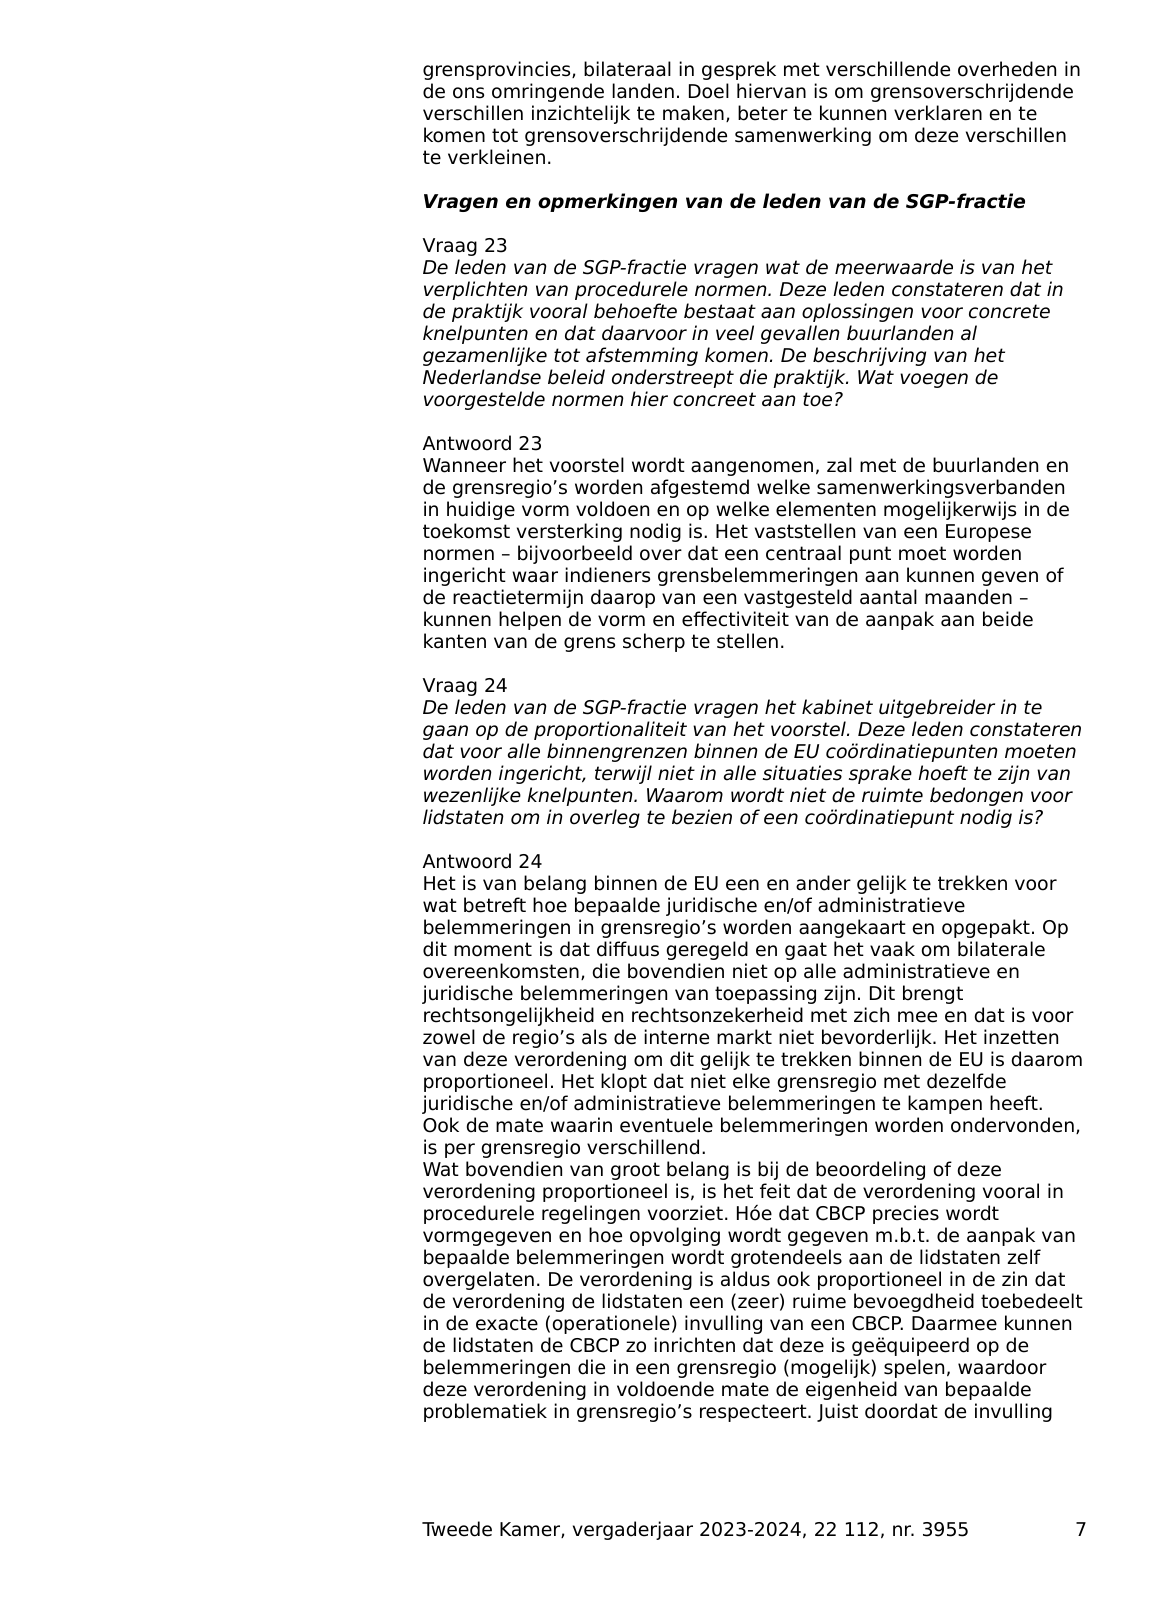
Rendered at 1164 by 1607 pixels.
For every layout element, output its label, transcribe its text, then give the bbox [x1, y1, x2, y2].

text Vraag 23 [422, 235, 1087, 257]
text grensprovincies, bilateraal in gesprek met verschillende overheden in de ons omringende landen. Doel hiervan is om grensoverschrijdende verschillen inzichtelijk te maken, beter te kunnen verklaren en te komen tot grensoverschrijdende samenwerking om deze verschillen te verkleinen. [422, 59, 1087, 169]
subtitle Vragen en opmerkingen van de leden van de SGP-fractie [422, 191, 1087, 213]
text Vraag 24 [422, 675, 1087, 697]
text De leden van de SGP-fractie vragen het kabinet uitgebreider in te gaan op de proportionaliteit van het voorstel. Deze leden constateren dat voor alle binnengrenzen binnen de EU coördinatiepunten moeten worden ingericht, terwijl niet in alle situaties sprake hoeft te zijn van wezenlijke knelpunten. Waarom wordt niet de ruimte bedongen voor lidstaten om in overleg te bezien of een coördinatiepunt nodig is? [422, 697, 1087, 829]
text Antwoord 24 [422, 851, 1087, 873]
text De leden van de SGP-fractie vragen wat de meerwaarde is van het verplichten van procedurele normen. Deze leden constateren dat in de praktijk vooral behoefte bestaat aan oplossingen voor concrete knelpunten en dat daarvoor in veel gevallen buurlanden al gezamenlijke tot afstemming komen. De beschrijving van het Nederlandse beleid onderstreept die praktijk. Wat voegen de voorgestelde normen hier concreet aan toe? [422, 257, 1087, 411]
text Wat bovendien van groot belang is bij de beoordeling of deze verordening proportioneel is, is het feit dat de verordening vooral in procedurele regelingen voorziet. Hóe dat CBCP precies wordt vormgegeven en hoe opvolging wordt gegeven m.b.t. de aanpak van bepaalde belemmeringen wordt grotendeels aan de lidstaten zelf overgelaten. De verordening is aldus ook proportioneel in de zin dat de verordening de lidstaten een (zeer) ruime bevoegdheid toebedeelt in de exacte (operationele) invulling van een CBCP. Daarmee kunnen de lidstaten de CBCP zo inrichten dat deze is geëquipeerd op de belemmeringen die in een grensregio (mogelijk) spelen, waardoor deze verordening in voldoende mate de eigenheid van bepaalde problematiek in grensregio’s respecteert. Juist doordat de invulling [422, 1159, 1087, 1423]
text Het is van belang binnen de EU een en ander gelijk te trekken voor wat betreft hoe bepaalde juridische en/of administratieve belemmeringen in grensregio’s worden aangekaart en opgepakt. Op dit moment is dat diffuus geregeld en gaat het vaak om bilaterale overeenkomsten, die bovendien niet op alle administratieve en juridische belemmeringen van toepassing zijn. Dit brengt rechtsongelijkheid en rechtsonzekerheid met zich mee en dat is voor zowel de regio’s als de interne markt niet bevorderlijk. Het inzetten van deze verordening om dit gelijk te trekken binnen de EU is daarom proportioneel. Het klopt dat niet elke grensregio met dezelfde juridische en/of administratieve belemmeringen te kampen heeft. Ook de mate waarin eventuele belemmeringen worden ondervonden, is per grensregio verschillend. [422, 873, 1087, 1159]
text Wanneer het voorstel wordt aangenomen, zal met de buurlanden en de grensregio’s worden afgestemd welke samenwerkingsverbanden in huidige vorm voldoen en op welke elementen mogelijkerwijs in de toekomst versterking nodig is. Het vaststellen van een Europese normen – bijvoorbeeld over dat een centraal punt moet worden ingericht waar indieners grensbelemmeringen aan kunnen geven of de reactietermijn daarop van een vastgesteld aantal maanden – kunnen helpen de vorm en effectiviteit van de aanpak aan beide kanten van de grens scherp te stellen. [422, 455, 1087, 653]
text Antwoord 23 [422, 433, 1087, 455]
